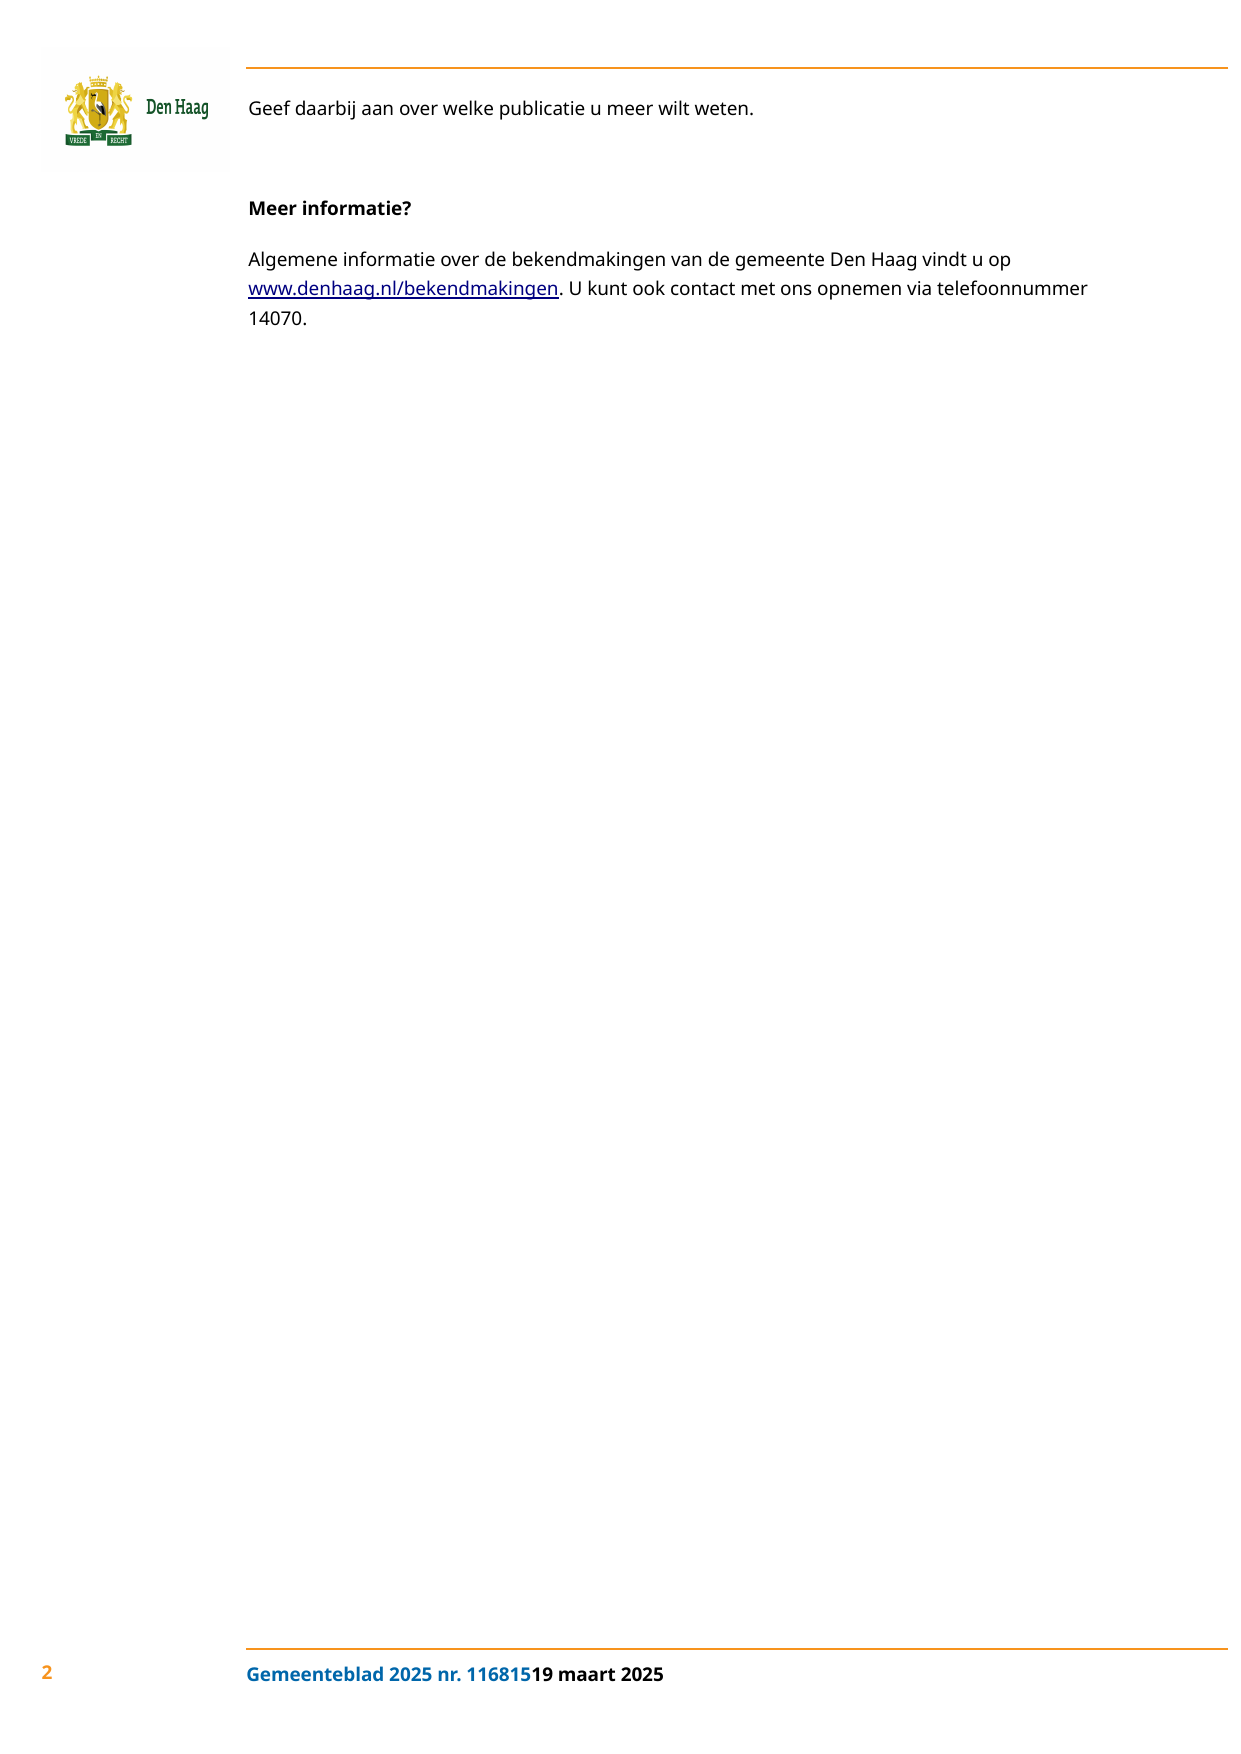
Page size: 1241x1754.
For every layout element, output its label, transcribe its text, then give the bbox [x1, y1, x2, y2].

text Algemene informatie over de bekendmakingen van de gemeente Den Haag vindt u op www.denhaag.nl/bekendmakingen. U kunt ook contact met ons opnemen via telefoonnummer 14070. [248, 246, 1152, 331]
text Geef daarbij aan over welke publicatie u meer wilt weten. [248, 95, 1152, 121]
text Meer informatie? [248, 196, 1152, 221]
picture [41, 47, 231, 172]
